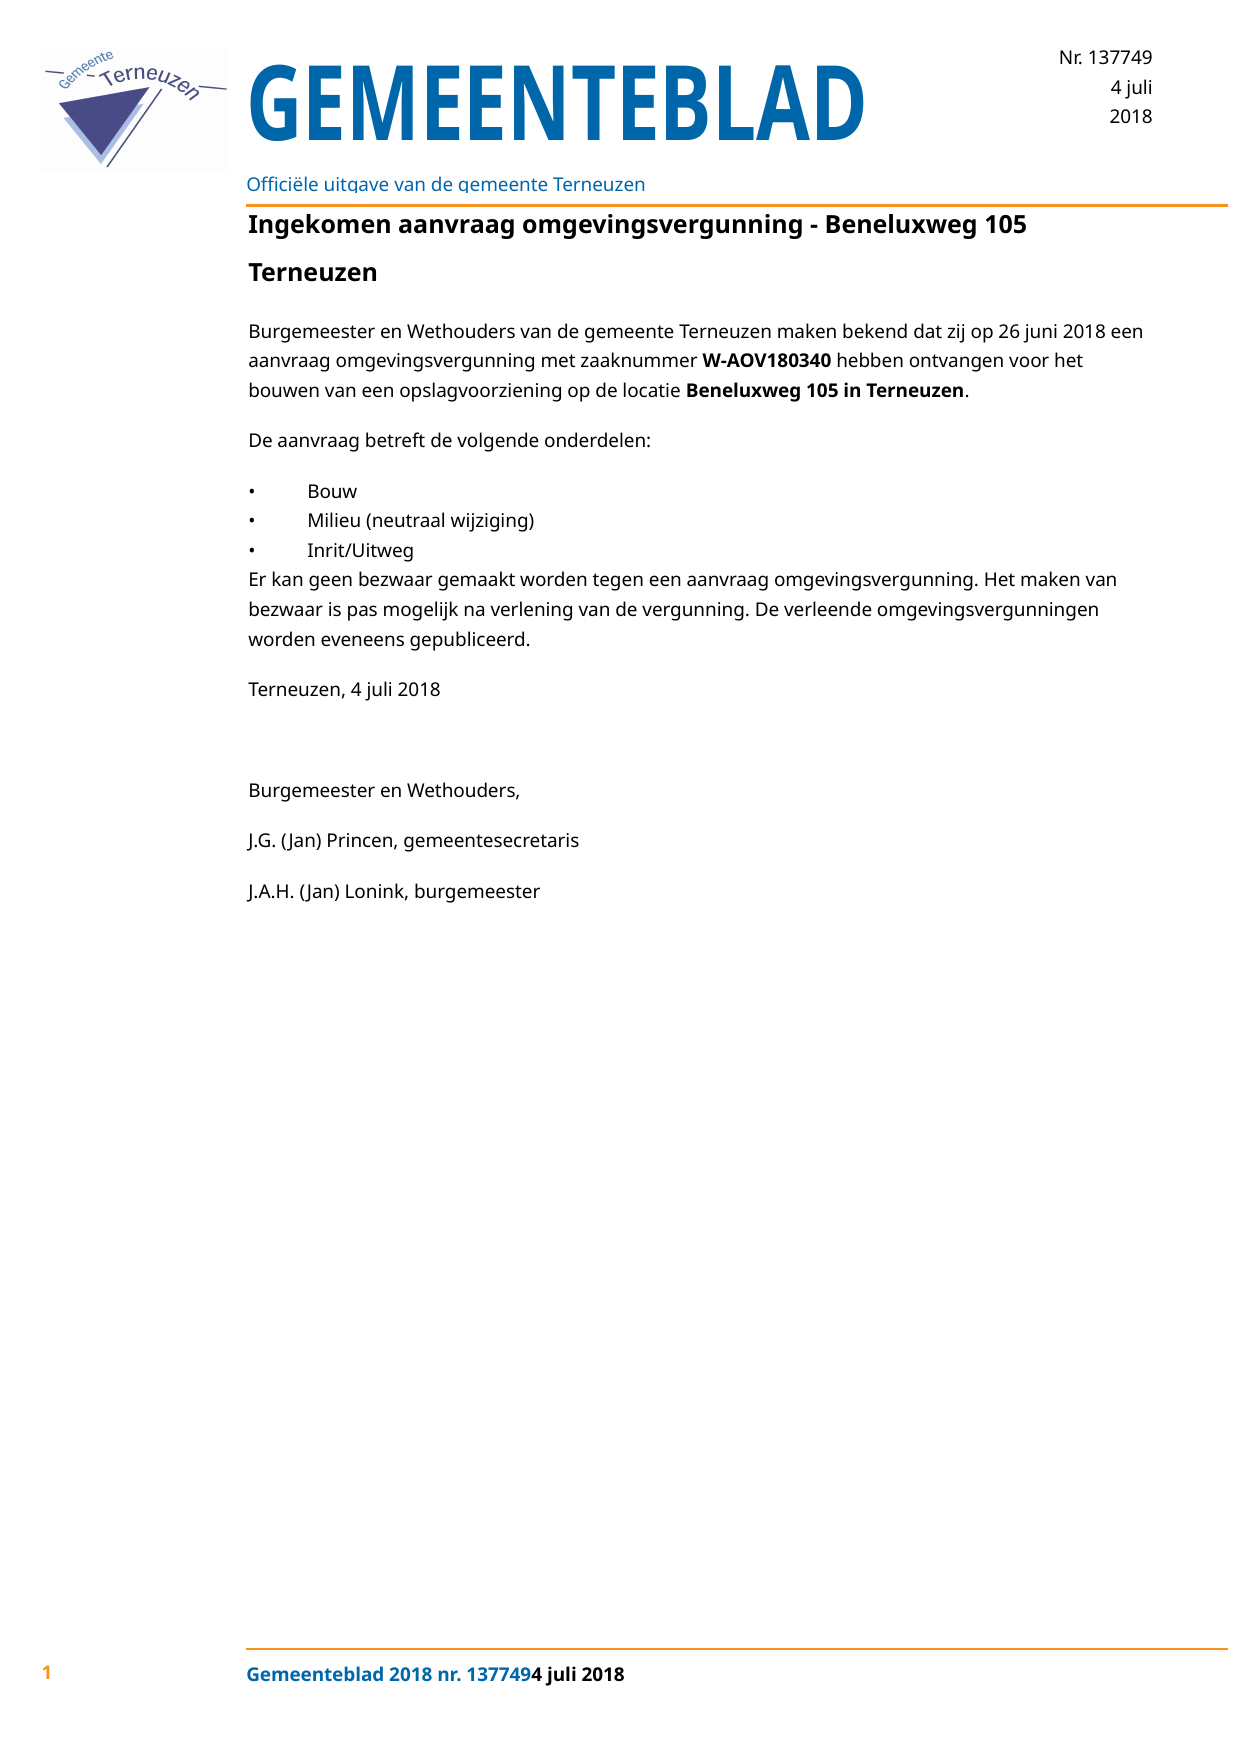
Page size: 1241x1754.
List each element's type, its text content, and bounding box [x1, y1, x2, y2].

list Bouw [248, 478, 1152, 504]
text Er kan geen bezwaar gemaakt worden tegen een aanvraag omgevingsvergunning. Het maken van bezwaar is pas mogelijk na verlening van de vergunning. De verleende omgevingsvergunningen worden eveneens gepubliceerd. [248, 567, 1152, 652]
text J.G. (Jan) Princen, gemeentesecretaris [248, 827, 1152, 853]
picture [41, 47, 231, 172]
text De aanvraag betreft de volgende onderdelen: [248, 427, 1152, 453]
text Terneuzen, 4 juli 2018 [248, 676, 1152, 702]
text Burgemeester en Wethouders van de gemeente Terneuzen maken bekend dat zij op 26 juni 2018 een aanvraag omgevingsvergunning met zaaknummer W-AOV180340 hebben ontvangen voor het bouwen van een opslagvoorziening op de locatie Beneluxweg 105 in Terneuzen. [248, 318, 1152, 403]
list Inrit/Uitweg [248, 537, 1152, 563]
text Burgemeester en Wethouders, [248, 777, 1152, 803]
list Milieu (neutraal wijziging) [248, 507, 1152, 533]
text Ingekomen aanvraag omgevingsvergunning - Beneluxweg 105 Terneuzen [248, 207, 1152, 288]
text J.A.H. (Jan) Lonink, burgemeester [248, 878, 1152, 904]
